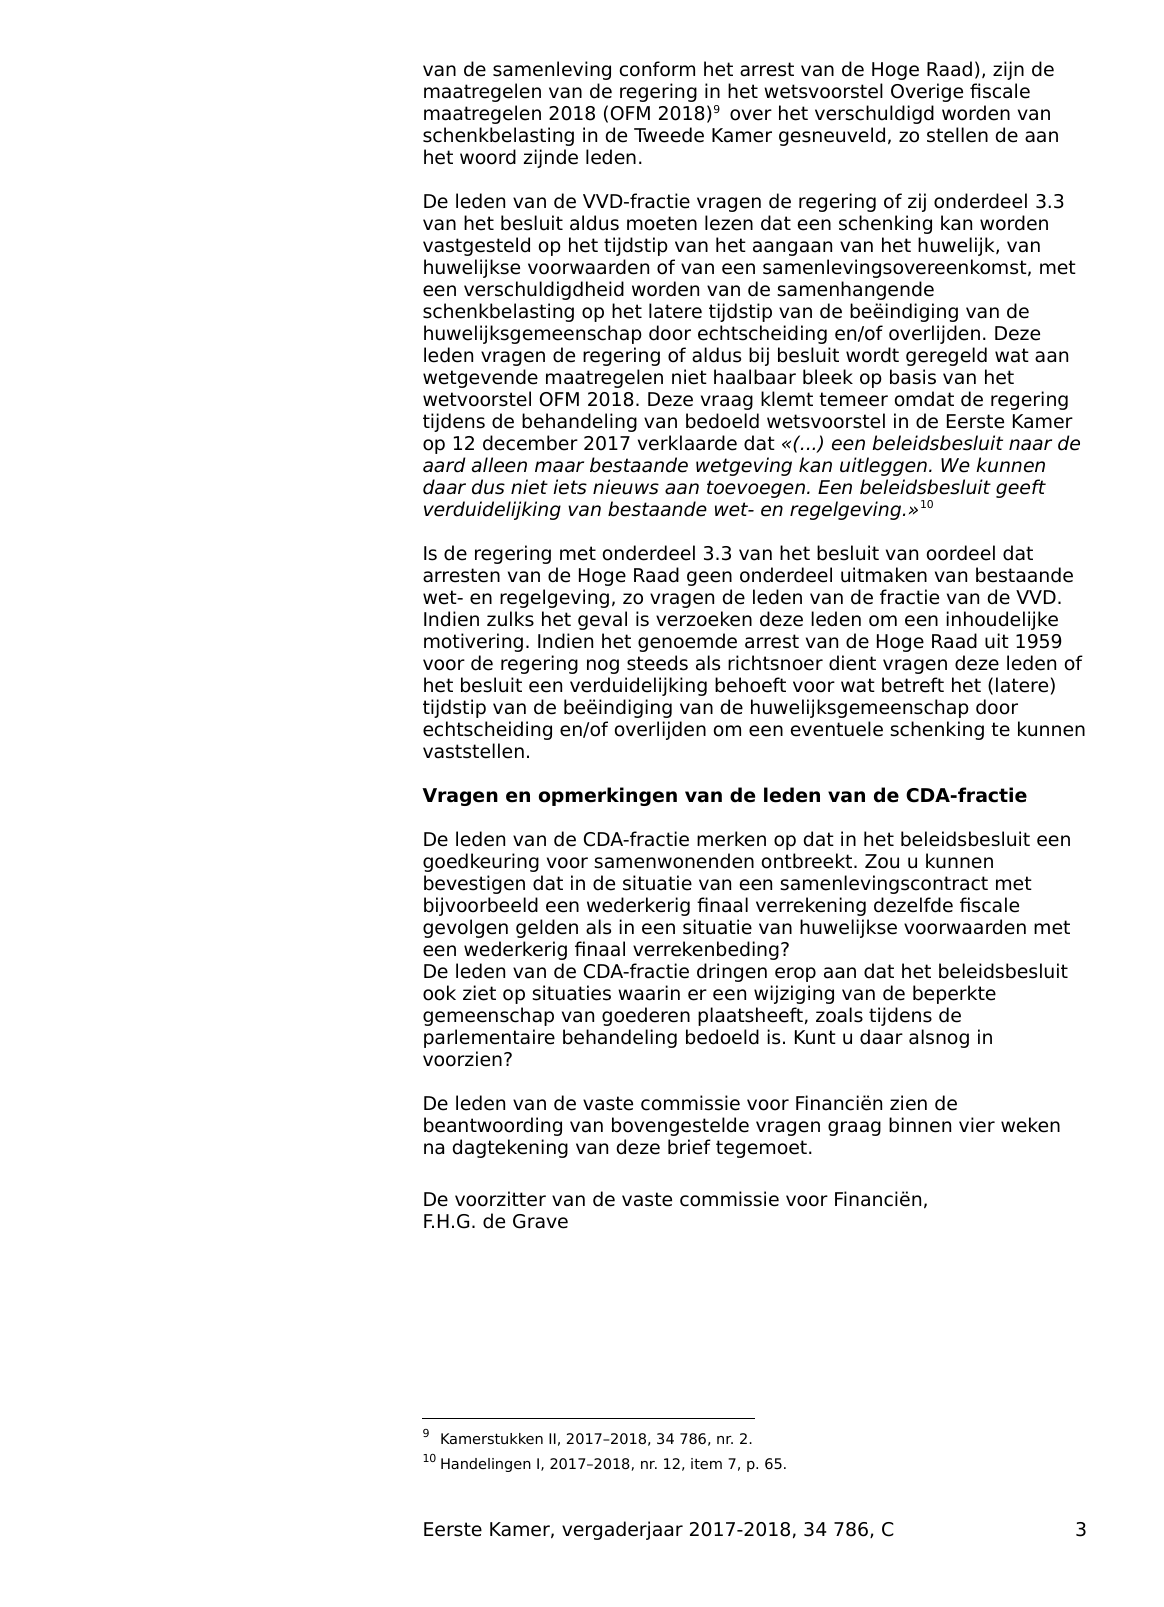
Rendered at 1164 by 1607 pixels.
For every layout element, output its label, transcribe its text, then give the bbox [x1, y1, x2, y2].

text van de samenleving conform het arrest van de Hoge Raad), zijn de maatregelen van de regering in het wetsvoorstel Overige fiscale maatregelen 2018 (OFM 2018) over het verschuldigd worden van schenkbelasting in de Tweede Kamer gesneuveld, zo stellen de aan het woord zijnde leden. [422, 59, 1087, 169]
text De leden van de VVD-fractie vragen de regering of zij onderdeel 3.3 van het besluit aldus moeten lezen dat een schenking kan worden vastgesteld op het tijdstip van het aangaan van het huwelijk, van huwelijkse voorwaarden of van een samenlevingsovereenkomst, met een verschuldigdheid worden van de samenhangende schenkbelasting op het latere tijdstip van de beëindiging van de huwelijksgemeenschap door echtscheiding en/of overlijden. Deze leden vragen de regering of aldus bij besluit wordt geregeld wat aan wetgevende maatregelen niet haalbaar bleek op basis van het wetvoorstel OFM 2018. Deze vraag klemt temeer omdat de regering tijdens de behandeling van bedoeld wetsvoorstel in de Eerste Kamer op 12 december 2017 verklaarde dat «(...) een beleidsbesluit naar de aard alleen maar bestaande wetgeving kan uitleggen. We kunnen daar dus niet iets nieuws aan toevoegen. Een beleidsbesluit geeft verduidelijking van bestaande wet- en regelgeving.» [422, 191, 1087, 521]
text Is de regering met onderdeel 3.3 van het besluit van oordeel dat arresten van de Hoge Raad geen onderdeel uitmaken van bestaande wet- en regelgeving, zo vragen de leden van de fractie van de VVD. Indien zulks het geval is verzoeken deze leden om een inhoudelijke motivering. Indien het genoemde arrest van de Hoge Raad uit 1959 voor de regering nog steeds als richtsnoer dient vragen deze leden of het besluit een verduidelijking behoeft voor wat betreft het (latere) tijdstip van de beëindiging van de huwelijksgemeenschap door echtscheiding en/of overlijden om een eventuele schenking te kunnen vaststellen. [422, 543, 1087, 763]
text Kamerstukken II, 2017–2018, 34 786, nr. 2. [422, 1427, 1087, 1449]
text Handelingen I, 2017–2018, nr. 12, item 7, p. 65. [422, 1452, 1087, 1474]
subtitle Vragen en opmerkingen van de leden van de CDA-fractie [422, 785, 1087, 807]
text De leden van de CDA-fractie merken op dat in het beleidsbesluit een goedkeuring voor samenwonenden ontbreekt. Zou u kunnen bevestigen dat in de situatie van een samenlevingscontract met bijvoorbeeld een wederkerig finaal verrekening dezelfde fiscale gevolgen gelden als in een situatie van huwelijkse voorwaarden met een wederkerig finaal verrekenbeding? [422, 829, 1087, 961]
text De leden van de vaste commissie voor Financiën zien de beantwoording van bovengestelde vragen graag binnen vier weken na dagtekening van deze brief tegemoet. [422, 1093, 1087, 1159]
text De voorzitter van de vaste commissie voor Financiën, F.H.G. de Grave [422, 1189, 1087, 1233]
text De leden van de CDA-fractie dringen erop aan dat het beleidsbesluit ook ziet op situaties waarin er een wijziging van de beperkte gemeenschap van goederen plaatsheeft, zoals tijdens de parlementaire behandeling bedoeld is. Kunt u daar alsnog in voorzien? [422, 961, 1087, 1071]
